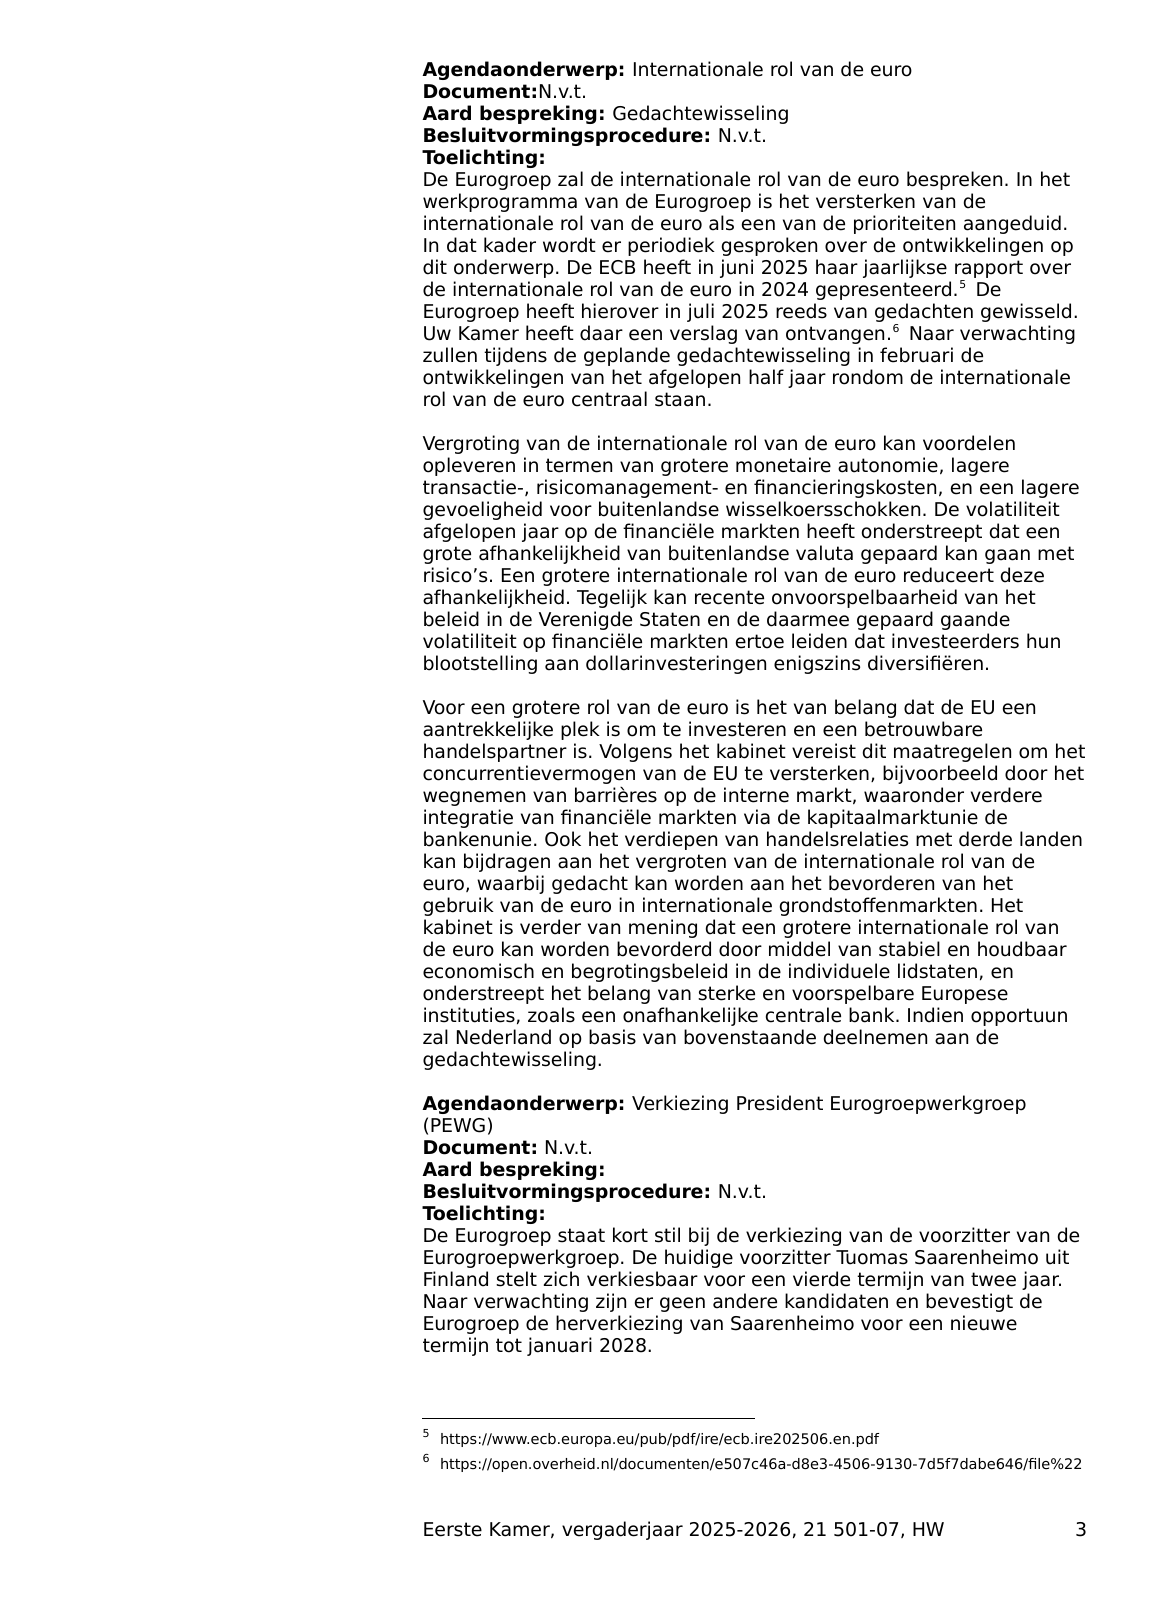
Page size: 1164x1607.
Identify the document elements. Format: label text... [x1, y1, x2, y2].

text Document: N.v.t. [422, 1137, 1087, 1159]
text Vergroting van de internationale rol van de euro kan voordelen opleveren in termen van grotere monetaire autonomie, lagere transactie-, risicomanagement- en financieringskosten, en een lagere gevoeligheid voor buitenlandse wisselkoersschokken. De volatiliteit afgelopen jaar op de financiële markten heeft onderstreept dat een grote afhankelijkheid van buitenlandse valuta gepaard kan gaan met risico’s. Een grotere internationale rol van de euro reduceert deze afhankelijkheid. Tegelijk kan recente onvoorspelbaarheid van het beleid in de Verenigde Staten en de daarmee gepaard gaande volatiliteit op financiële markten ertoe leiden dat investeerders hun blootstelling aan dollarinvesteringen enigszins diversifiëren. [422, 433, 1087, 675]
text De Eurogroep staat kort stil bij de verkiezing van de voorzitter van de Eurogroepwerkgroep. De huidige voorzitter Tuomas Saarenheimo uit Finland stelt zich verkiesbaar voor een vierde termijn van twee jaar. Naar verwachting zijn er geen andere kandidaten en bevestigt de Eurogroep de herverkiezing van Saarenheimo voor een nieuwe termijn tot januari 2028. [422, 1224, 1087, 1356]
text Besluitvormingsprocedure: N.v.t. [422, 125, 1087, 147]
text Toelichting: [422, 1203, 1087, 1224]
text Toelichting: [422, 147, 1087, 169]
text Besluitvormingsprocedure: N.v.t. [422, 1181, 1087, 1203]
text De Eurogroep zal de internationale rol van de euro bespreken. In het werkprogramma van de Eurogroep is het versterken van de internationale rol van de euro als een van de prioriteiten aangeduid. In dat kader wordt er periodiek gesproken over de ontwikkelingen op dit onderwerp. De ECB heeft in juni 2025 haar jaarlijkse rapport over de internationale rol van de euro in 2024 gepresenteerd. De Eurogroep heeft hierover in juli 2025 reeds van gedachten gewisseld. Uw Kamer heeft daar een verslag van ontvangen. Naar verwachting zullen tijdens de geplande gedachtewisseling in februari de ontwikkelingen van het afgelopen half jaar rondom de internationale rol van de euro centraal staan. [422, 169, 1087, 411]
text Aard bespreking: [422, 1159, 1087, 1181]
text https://www.ecb.europa.eu/pub/pdf/ire/ecb.ire202506.en.pdf [422, 1427, 1087, 1449]
text https://open.overheid.nl/documenten/e507c46a-d8e3-4506-9130-7d5f7dabe646/file%22 [422, 1452, 1087, 1474]
text Aard bespreking: Gedachtewisseling [422, 103, 1087, 125]
text Agendaonderwerp: Internationale rol van de euro [422, 59, 1087, 81]
text Voor een grotere rol van de euro is het van belang dat de EU een aantrekkelijke plek is om te investeren en een betrouwbare handelspartner is. Volgens het kabinet vereist dit maatregelen om het concurrentievermogen van de EU te versterken, bijvoorbeeld door het wegnemen van barrières op de interne markt, waaronder verdere integratie van financiële markten via de kapitaalmarktunie de bankenunie. Ook het verdiepen van handelsrelaties met derde landen kan bijdragen aan het vergroten van de internationale rol van de euro, waarbij gedacht kan worden aan het bevorderen van het gebruik van de euro in internationale grondstoffenmarkten. Het kabinet is verder van mening dat een grotere internationale rol van de euro kan worden bevorderd door middel van stabiel en houdbaar economisch en begrotingsbeleid in de individuele lidstaten, en onderstreept het belang van sterke en voorspelbare Europese instituties, zoals een onafhankelijke centrale bank. Indien opportuun zal Nederland op basis van bovenstaande deelnemen aan de gedachtewisseling. [422, 697, 1087, 1071]
text Document:N.v.t. [422, 81, 1087, 103]
text Agendaonderwerp: Verkiezing President Eurogroepwerkgroep (PEWG) [422, 1093, 1087, 1137]
